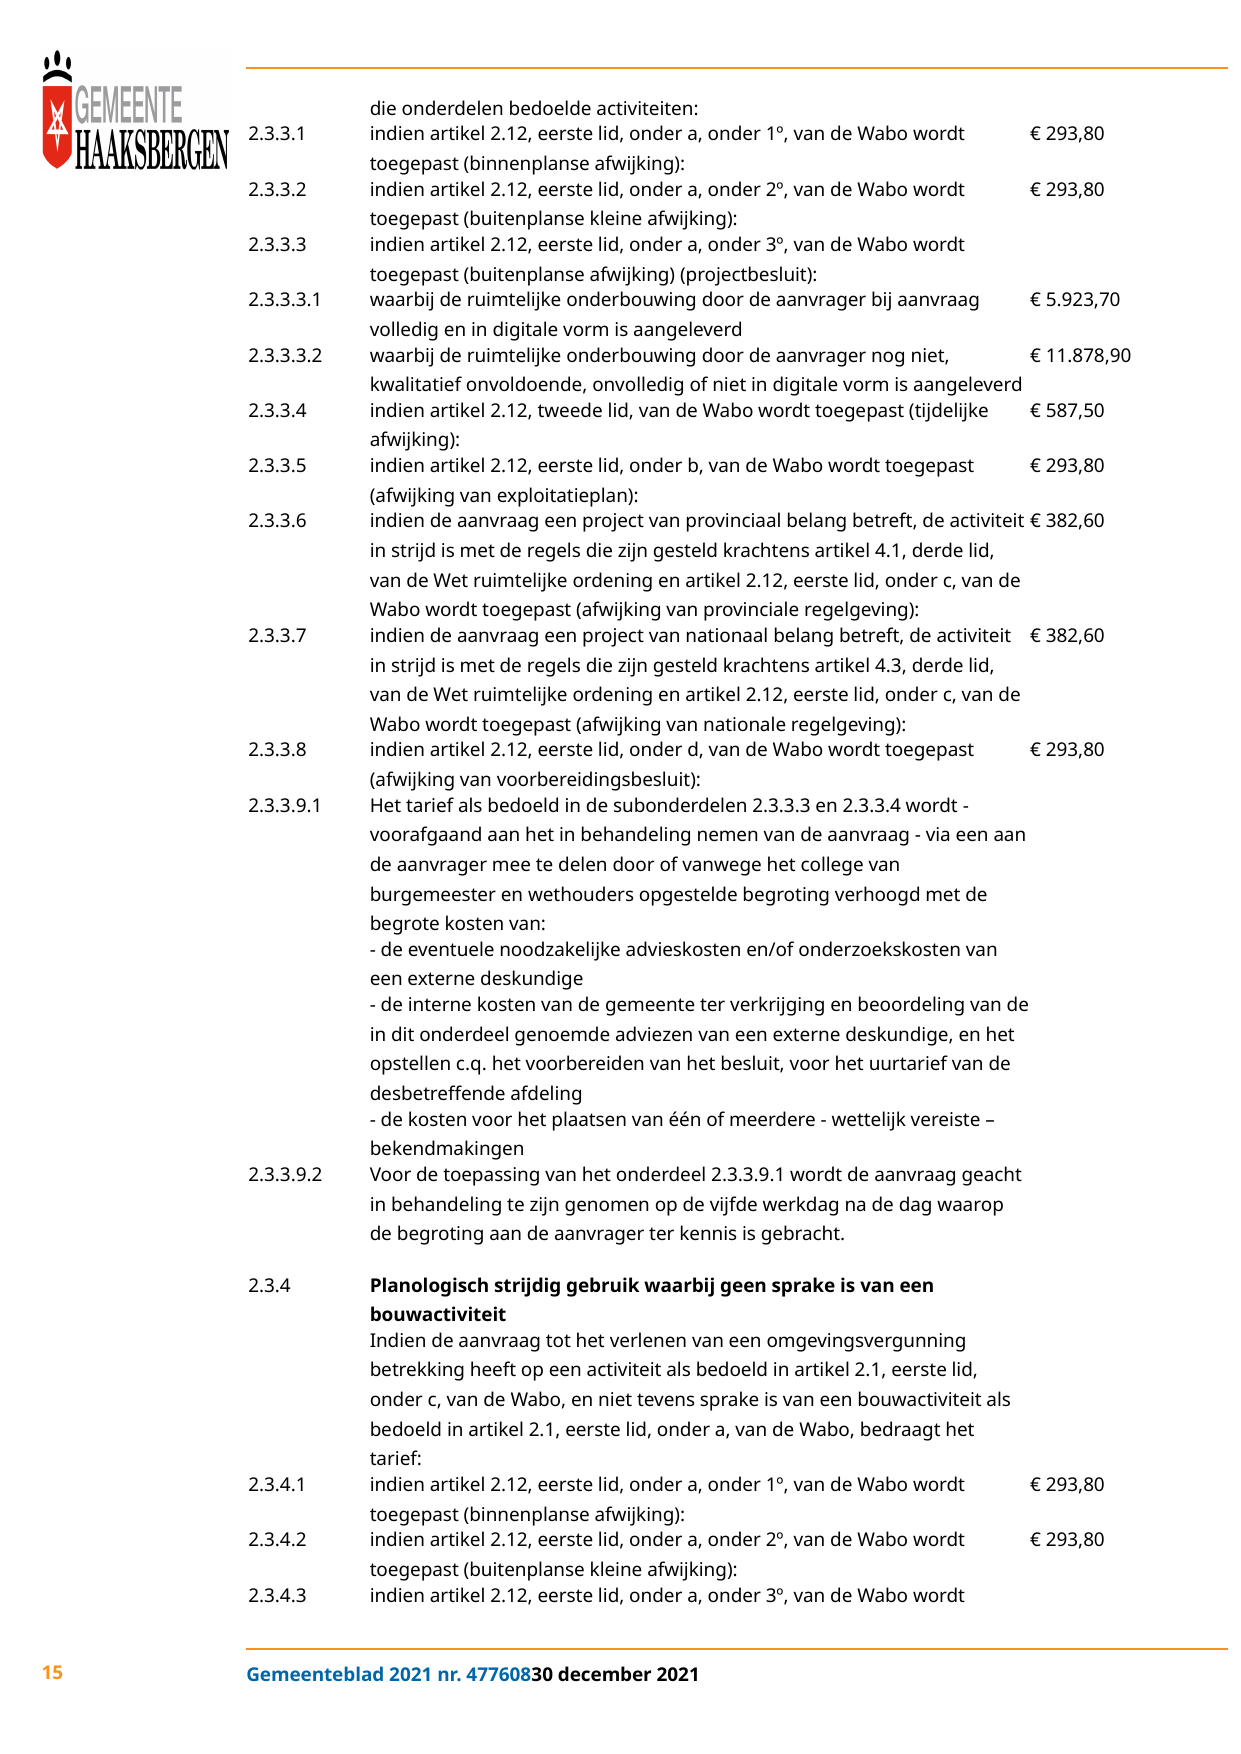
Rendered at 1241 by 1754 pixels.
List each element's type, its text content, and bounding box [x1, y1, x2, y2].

table_cell 2.3.3.6 [248, 508, 369, 622]
table_cell [370, 1246, 1030, 1272]
table_cell 2.3.3.3.2 [248, 342, 369, 397]
table_cell € 382,60 [1030, 622, 1152, 737]
table_cell [248, 1327, 369, 1471]
table_cell [248, 991, 369, 1106]
table_cell € 587,50 [1030, 397, 1152, 452]
table_cell 2.3.3.9.2 [248, 1161, 369, 1246]
table_cell 2.3.3.3.1 [248, 286, 369, 342]
table_cell indien de aanvraag een project van provinciaal belang betreft, de activiteit in strijd is met de regels die zijn gesteld krachtens artikel 4.1, derde lid, van de Wet ruimtelijke ordening en artikel 2.12, eerste lid, onder c, van de Wabo wordt toegepast (afwijking van provinciale regelgeving): [370, 508, 1030, 622]
table_cell € 293,80 [1030, 1526, 1152, 1582]
table_cell 2.3.4.1 [248, 1471, 369, 1526]
table_cell [1030, 231, 1152, 286]
picture [41, 47, 231, 172]
table_cell [248, 1246, 369, 1272]
table_cell - de interne kosten van de gemeente ter verkrijging en beoordeling van de in dit onderdeel genoemde adviezen van een externe deskundige, en het opstellen c.q. het voorbereiden van het besluit, voor het uurtarief van de desbetreffende afdeling [370, 991, 1030, 1106]
table_cell indien artikel 2.12, eerste lid, onder a, onder 2º, van de Wabo wordt toegepast (buitenplanse kleine afwijking): [370, 176, 1030, 231]
table_cell Het tarief als bedoeld in de subonderdelen 2.3.3.3 en 2.3.3.4 wordt - voorafgaand aan het in behandeling nemen van de aanvraag - via een aan de aanvrager mee te delen door of vanwege het college van burgemeester en wethouders opgestelde begroting verhoogd met de begrote kosten van: [370, 792, 1030, 936]
table_cell waarbij de ruimtelijke onderbouwing door de aanvrager nog niet, kwalitatief onvoldoende, onvolledig of niet in digitale vorm is aangeleverd [370, 342, 1030, 397]
table_cell 2.3.3.7 [248, 622, 369, 737]
table_cell [1030, 792, 1152, 936]
table_cell 2.3.4 [248, 1272, 369, 1327]
table_cell € 5.923,70 [1030, 286, 1152, 342]
table_cell [1030, 936, 1152, 991]
table_cell 2.3.4.3 [248, 1582, 369, 1607]
table_cell indien artikel 2.12, eerste lid, onder a, onder 1º, van de Wabo wordt toegepast (binnenplanse afwijking): [370, 1471, 1030, 1526]
table_cell [1030, 1246, 1152, 1272]
table_cell 2.3.3.3 [248, 231, 369, 286]
table_cell indien artikel 2.12, tweede lid, van de Wabo wordt toegepast (tijdelijke afwijking): [370, 397, 1030, 452]
table_cell 2.3.4.2 [248, 1526, 369, 1582]
table_cell [1030, 95, 1152, 121]
table_cell [1030, 1582, 1152, 1607]
table_cell 2.3.3.5 [248, 453, 369, 508]
table_cell [248, 1106, 369, 1161]
table_cell indien artikel 2.12, eerste lid, onder b, van de Wabo wordt toegepast (afwijking van exploitatieplan): [370, 453, 1030, 508]
table_cell 2.3.3.8 [248, 737, 369, 792]
table_cell 2.3.3.1 [248, 121, 369, 176]
table_cell indien artikel 2.12, eerste lid, onder a, onder 1º, van de Wabo wordt toegepast (binnenplanse afwijking): [370, 121, 1030, 176]
table_cell € 11.878,90 [1030, 342, 1152, 397]
table_cell waarbij de ruimtelijke onderbouwing door de aanvrager bij aanvraag volledig en in digitale vorm is aangeleverd [370, 286, 1030, 342]
table_cell indien de aanvraag een project van nationaal belang betreft, de activiteit in strijd is met de regels die zijn gesteld krachtens artikel 4.3, derde lid, van de Wet ruimtelijke ordening en artikel 2.12, eerste lid, onder c, van de Wabo wordt toegepast (afwijking van nationale regelgeving): [370, 622, 1030, 737]
table_cell 2.3.3.4 [248, 397, 369, 452]
table_cell [1030, 1272, 1152, 1327]
table_cell indien artikel 2.12, eerste lid, onder a, onder 3º, van de Wabo wordt [370, 1582, 1030, 1607]
table_cell € 293,80 [1030, 453, 1152, 508]
table_cell [1030, 1327, 1152, 1471]
table_cell - de kosten voor het plaatsen van één of meerdere - wettelijk vereiste – bekendmakingen [370, 1106, 1030, 1161]
table_cell 2.3.3.2 [248, 176, 369, 231]
table_cell [1030, 1161, 1152, 1246]
table_cell [1030, 991, 1152, 1106]
table_cell € 293,80 [1030, 1471, 1152, 1526]
table_cell € 293,80 [1030, 176, 1152, 231]
table_cell die onderdelen bedoelde activiteiten: [370, 95, 1030, 121]
table_cell Indien de aanvraag tot het verlenen van een omgevingsvergunning betrekking heeft op een activiteit als bedoeld in artikel 2.1, eerste lid, onder c, van de Wabo, en niet tevens sprake is van een bouwactiviteit als bedoeld in artikel 2.1, eerste lid, onder a, van de Wabo, bedraagt het tarief: [370, 1327, 1030, 1471]
table_cell Voor de toepassing van het onderdeel 2.3.3.9.1 wordt de aanvraag geacht in behandeling te zijn genomen op de vijfde werkdag na de dag waarop de begroting aan de aanvrager ter kennis is gebracht. [370, 1161, 1030, 1246]
table_cell [1030, 1106, 1152, 1161]
table_cell € 293,80 [1030, 121, 1152, 176]
table_cell 2.3.3.9.1 [248, 792, 369, 936]
table_cell indien artikel 2.12, eerste lid, onder a, onder 2º, van de Wabo wordt toegepast (buitenplanse kleine afwijking): [370, 1526, 1030, 1582]
table_cell Planologisch strijdig gebruik waarbij geen sprake is van een bouwactiviteit [370, 1272, 1030, 1327]
table_cell indien artikel 2.12, eerste lid, onder a, onder 3º, van de Wabo wordt toegepast (buitenplanse afwijking) (projectbesluit): [370, 231, 1030, 286]
table_cell [248, 95, 369, 121]
table_cell [248, 936, 369, 991]
table_cell € 293,80 [1030, 737, 1152, 792]
table_cell indien artikel 2.12, eerste lid, onder d, van de Wabo wordt toegepast (afwijking van voorbereidingsbesluit): [370, 737, 1030, 792]
table_cell - de eventuele noodzakelijke advieskosten en/of onderzoekskosten van een externe deskundige [370, 936, 1030, 991]
table_cell € 382,60 [1030, 508, 1152, 622]
